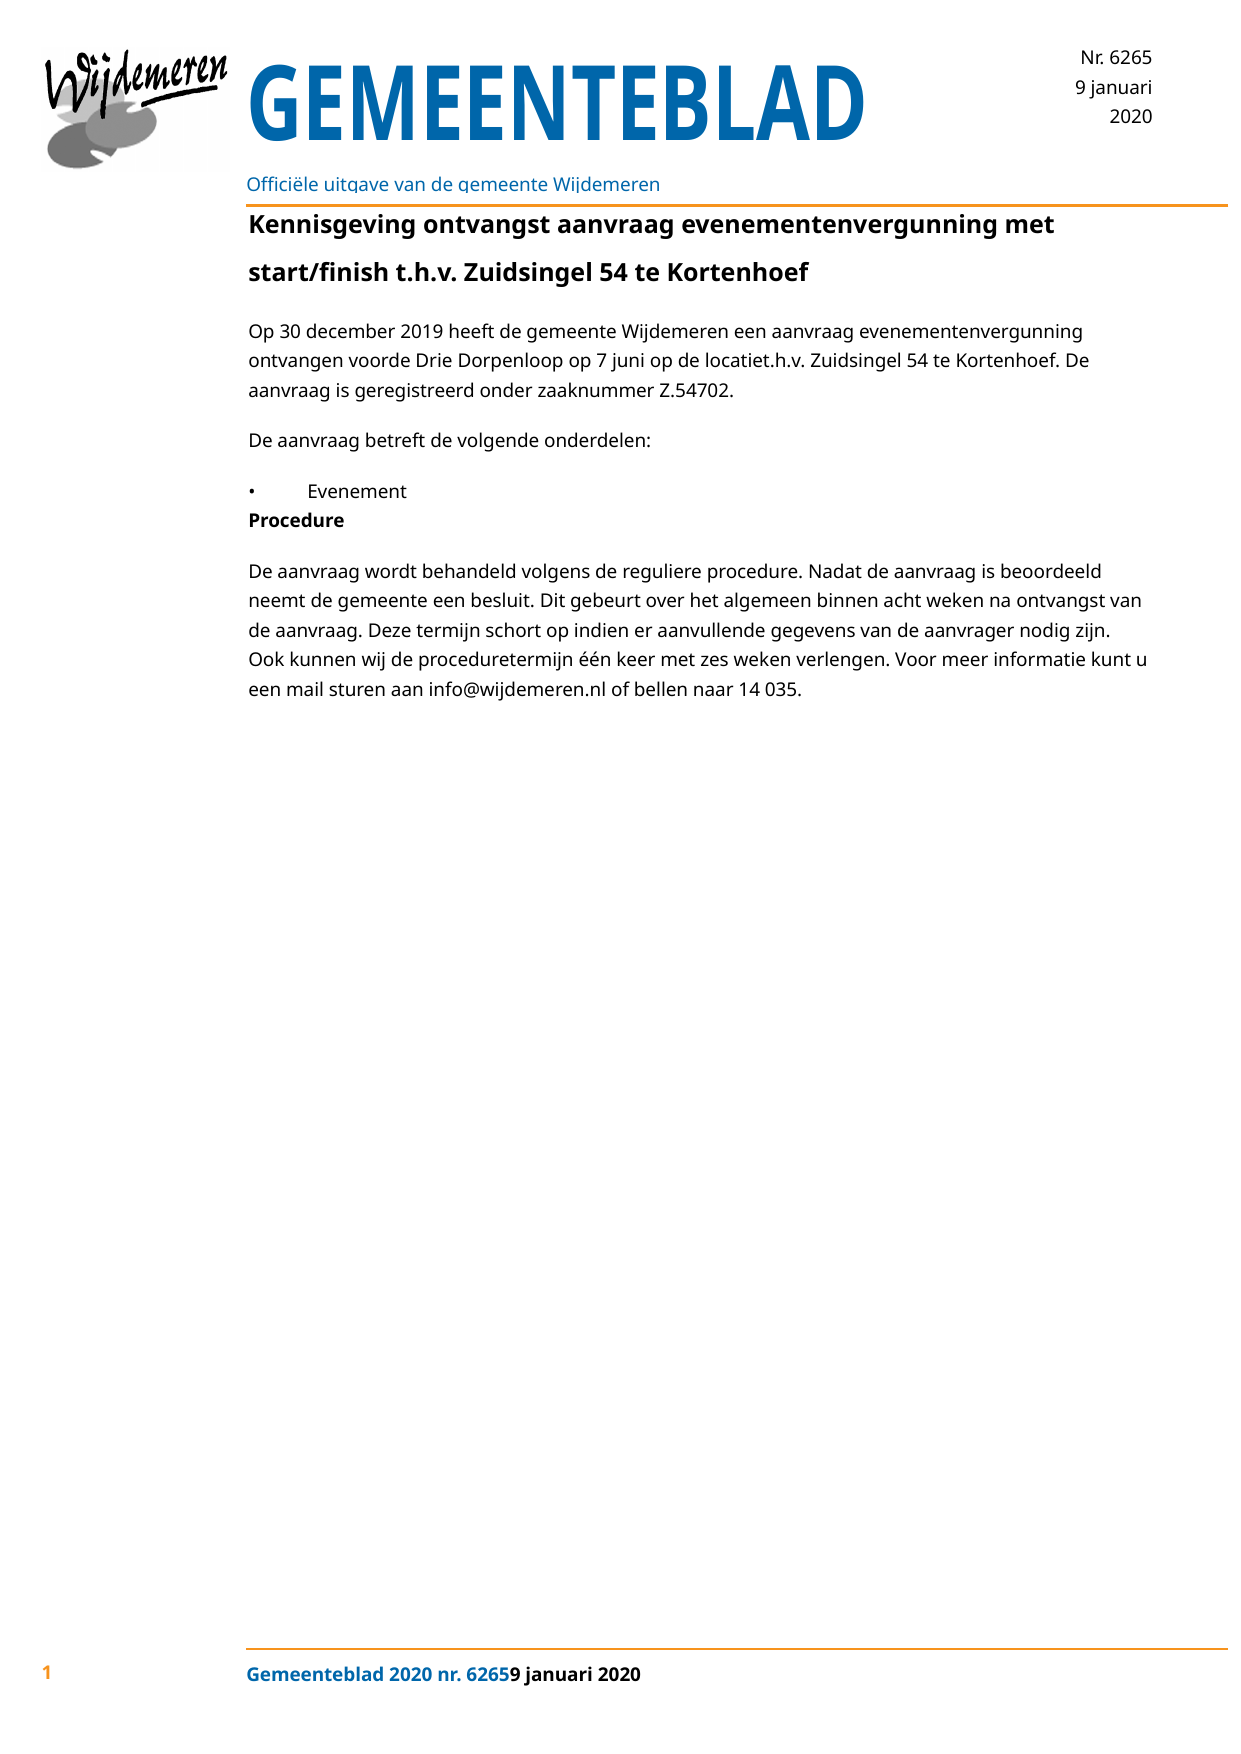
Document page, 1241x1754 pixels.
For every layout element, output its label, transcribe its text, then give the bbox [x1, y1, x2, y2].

text Kennisgeving ontvangst aanvraag evenementenvergunning met start/finish t.h.v. Zuidsingel 54 te Kortenhoef [248, 207, 1152, 288]
text De aanvraag wordt behandeld volgens de reguliere procedure. Nadat de aanvraag is beoordeeld neemt de gemeente een besluit. Dit gebeurt over het algemeen binnen acht weken na ontvangst van de aanvraag. Deze termijn schort op indien er aanvullende gegevens van de aanvrager nodig zijn. Ook kunnen wij de proceduretermijn één keer met zes weken verlengen. Voor meer informatie kunt u een mail sturen aan info@wijdemeren.nl of bellen naar 14 035. [248, 558, 1152, 702]
list Evenement [248, 478, 1152, 504]
text De aanvraag betreft de volgende onderdelen: [248, 427, 1152, 453]
picture [41, 47, 231, 172]
text Procedure [248, 507, 1152, 533]
text Op 30 december 2019 heeft de gemeente Wijdemeren een aanvraag evenementenvergunning ontvangen voorde Drie Dorpenloop op 7 juni op de locatiet.h.v. Zuidsingel 54 te Kortenhoef. De aanvraag is geregistreerd onder zaaknummer Z.54702. [248, 318, 1152, 403]
